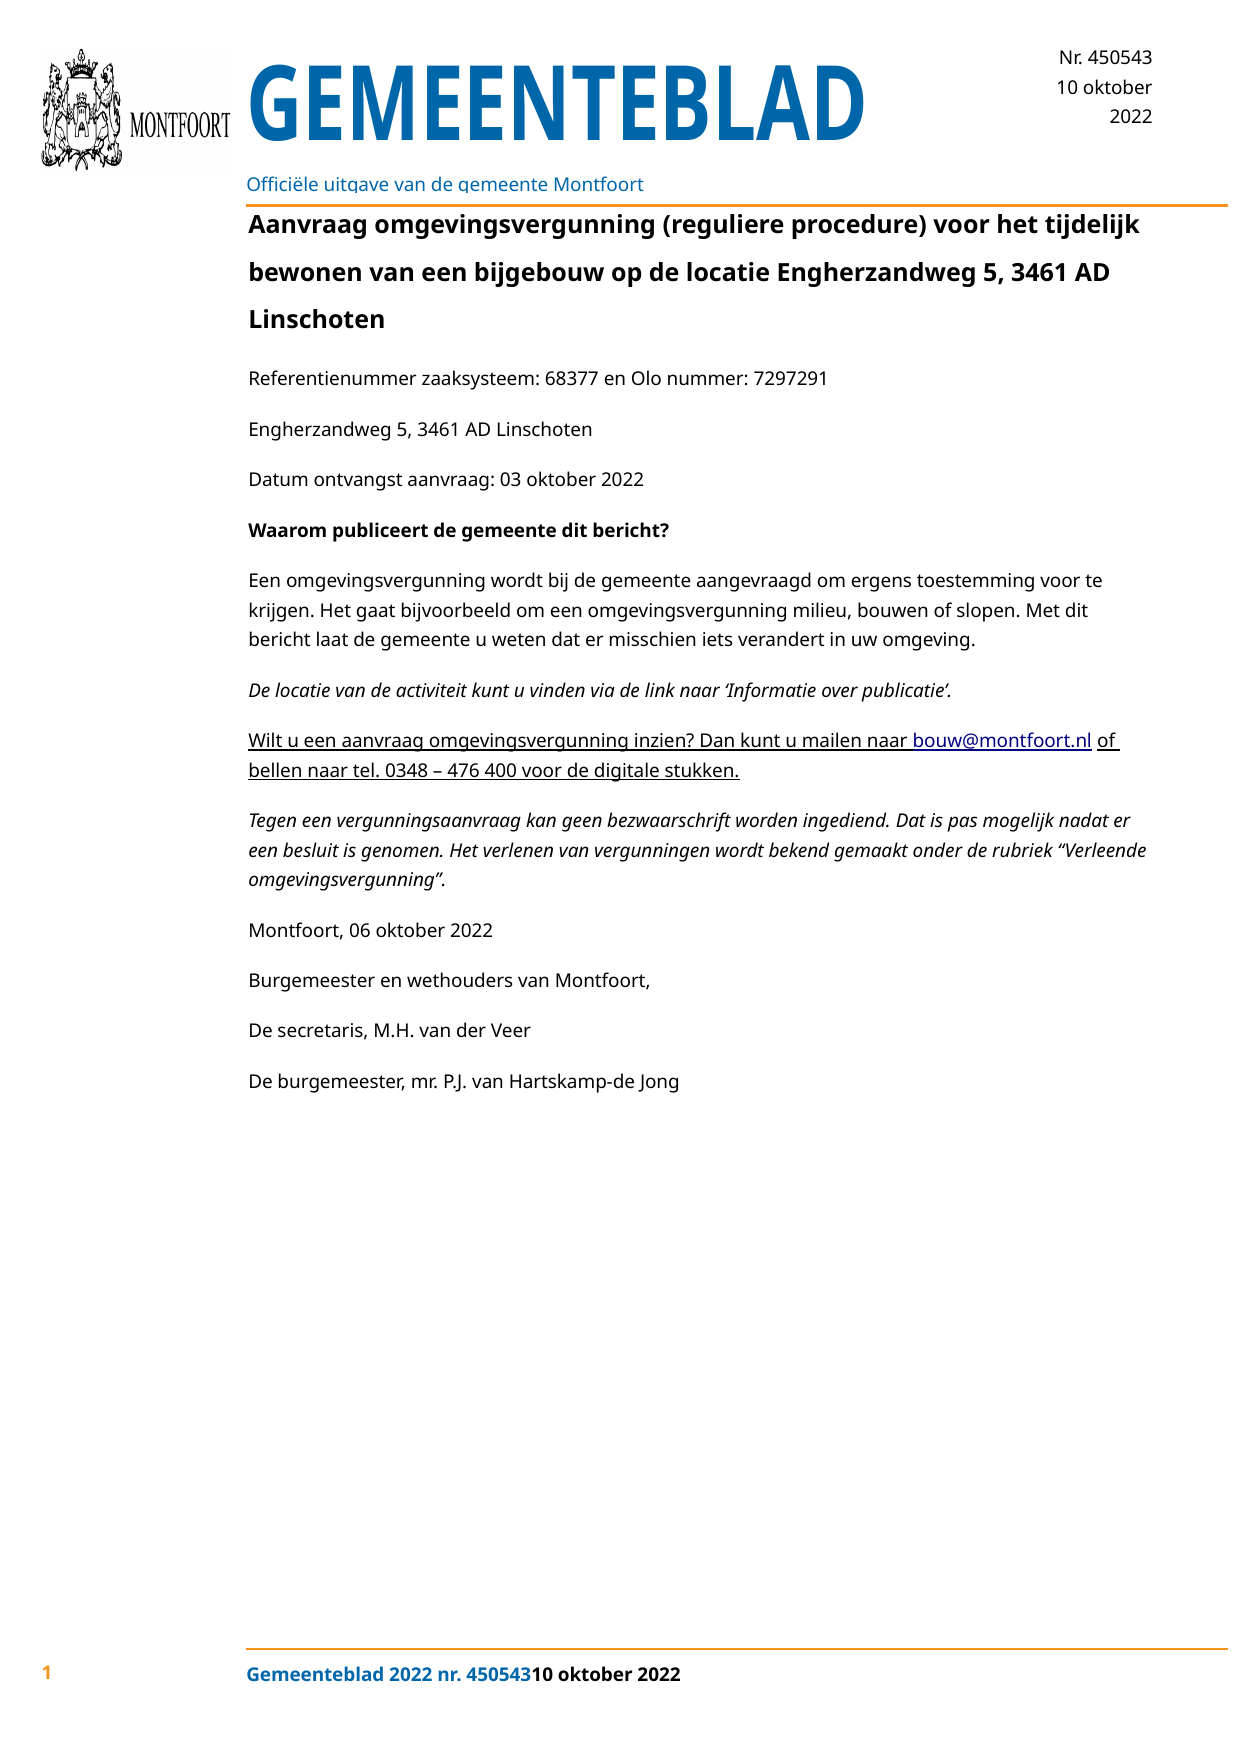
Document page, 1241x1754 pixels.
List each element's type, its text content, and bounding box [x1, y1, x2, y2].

text Wilt u een aanvraag omgevingsvergunning inzien? Dan kunt u mailen naar bouw@montfoort.nl of bellen naar tel. 0348 – 476 400 voor de digitale stukken. [248, 727, 1152, 782]
text Engherzandweg 5, 3461 AD Linschoten [248, 416, 1152, 442]
text Referentienummer zaaksysteem: 68377 en Olo nummer: 7297291 [248, 366, 1152, 391]
picture [41, 47, 231, 172]
text Datum ontvangst aanvraag: 03 oktober 2022 [248, 466, 1152, 492]
text Burgemeester en wethouders van Montfoort, [248, 967, 1152, 993]
text Waarom publiceert de gemeente dit bericht? [248, 517, 1152, 542]
text Tegen een vergunningsaanvraag kan geen bezwaarschrift worden ingediend. Dat is pas mogelijk nadat er een besluit is genomen. Het verlenen van vergunningen wordt bekend gemaakt onder de rubriek “Verleende omgevingsvergunning”. [248, 807, 1152, 892]
text Aanvraag omgevingsvergunning (reguliere procedure) voor het tijdelijk bewonen van een bijgebouw op de locatie Engherzandweg 5, 3461 AD Linschoten [248, 207, 1152, 336]
text De locatie van de activiteit kunt u vinden via de link naar ‘Informatie over publicatie’. [248, 677, 1152, 702]
text De secretaris, M.H. van der Veer [248, 1018, 1152, 1043]
text Montfoort, 06 oktober 2022 [248, 917, 1152, 942]
text Een omgevingsvergunning wordt bij de gemeente aangevraagd om ergens toestemming voor te krijgen. Het gaat bijvoorbeeld om een omgevingsvergunning milieu, bouwen of slopen. Met dit bericht laat de gemeente u weten dat er misschien iets verandert in uw omgeving. [248, 567, 1152, 652]
text De burgemeester, mr. P.J. van Hartskamp-de Jong [248, 1068, 1152, 1094]
